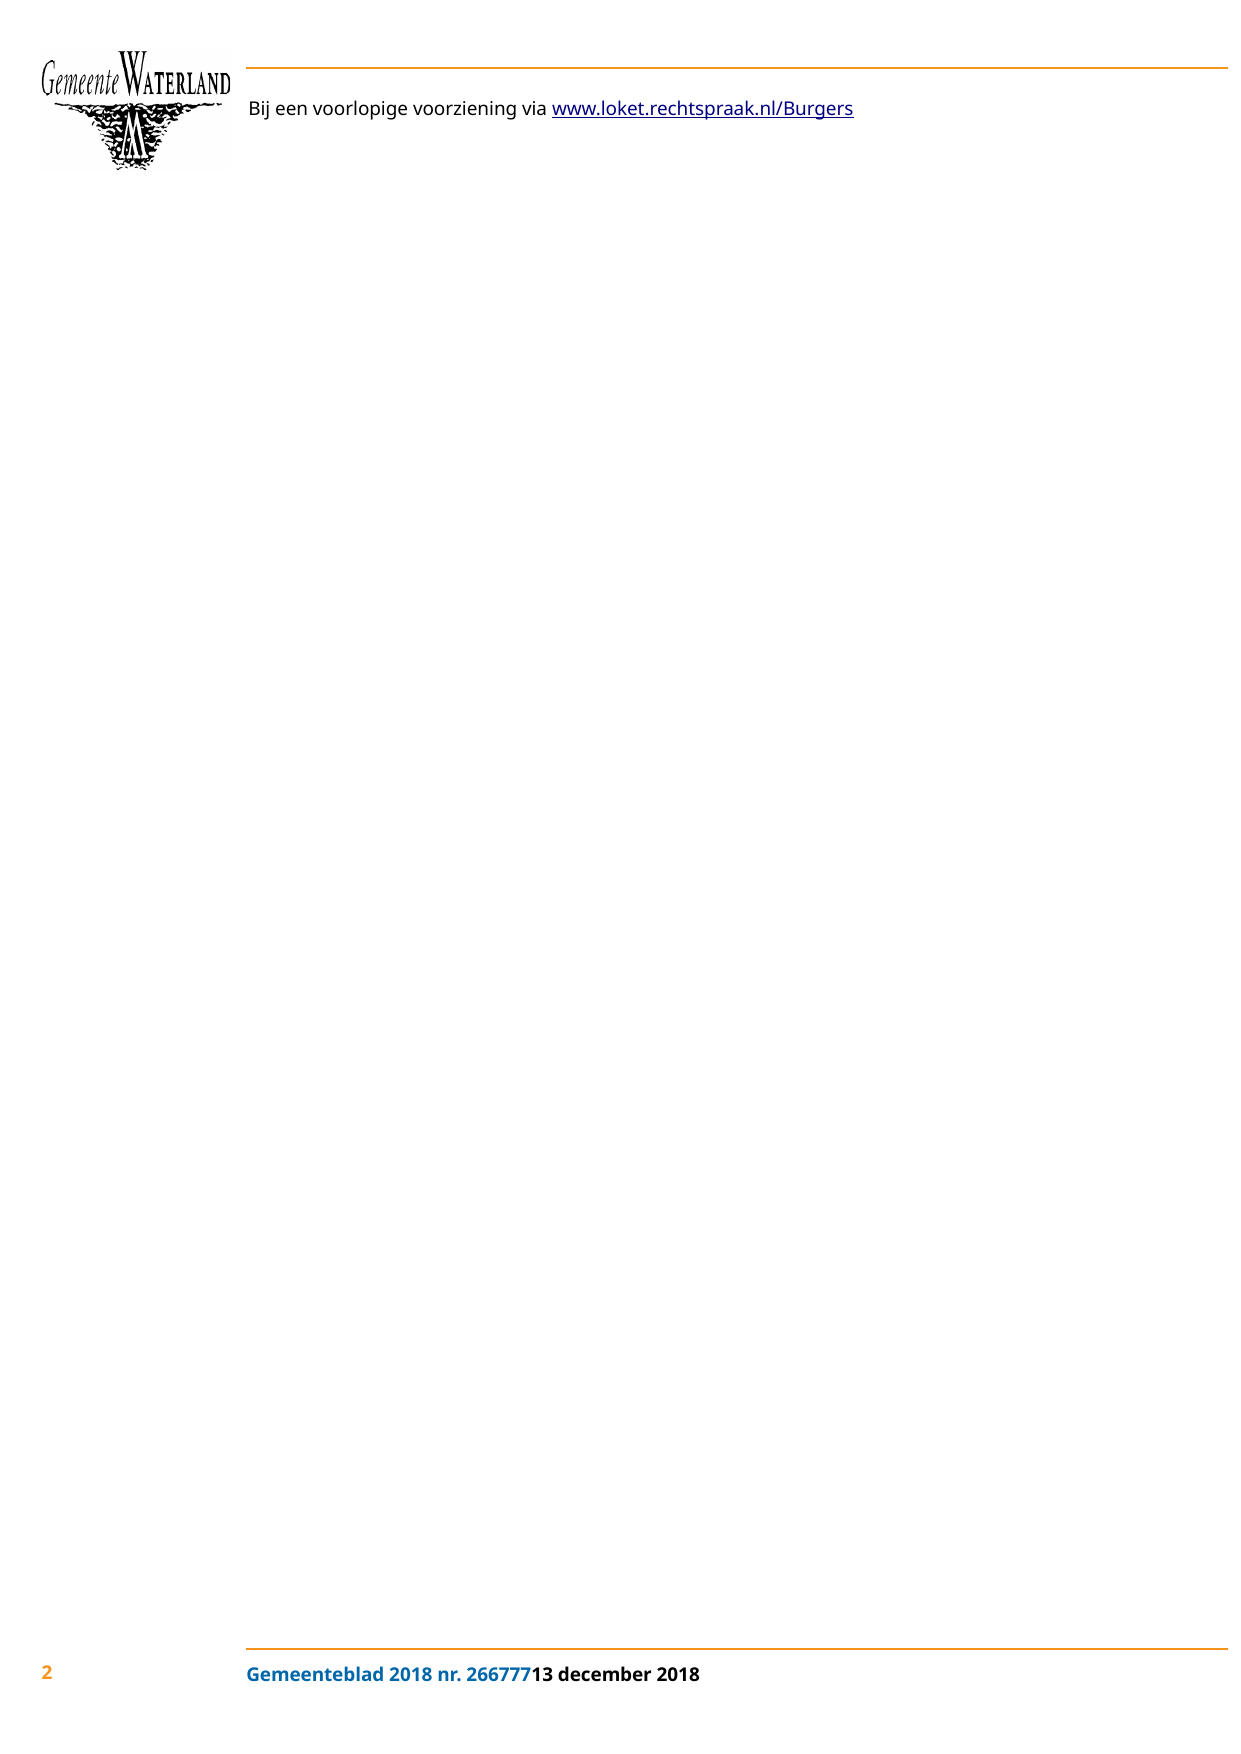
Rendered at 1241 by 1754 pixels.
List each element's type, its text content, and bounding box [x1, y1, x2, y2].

text Bij een voorlopige voorziening via www.loket.rechtspraak.nl/Burgers [248, 95, 1152, 121]
picture [41, 47, 231, 172]
